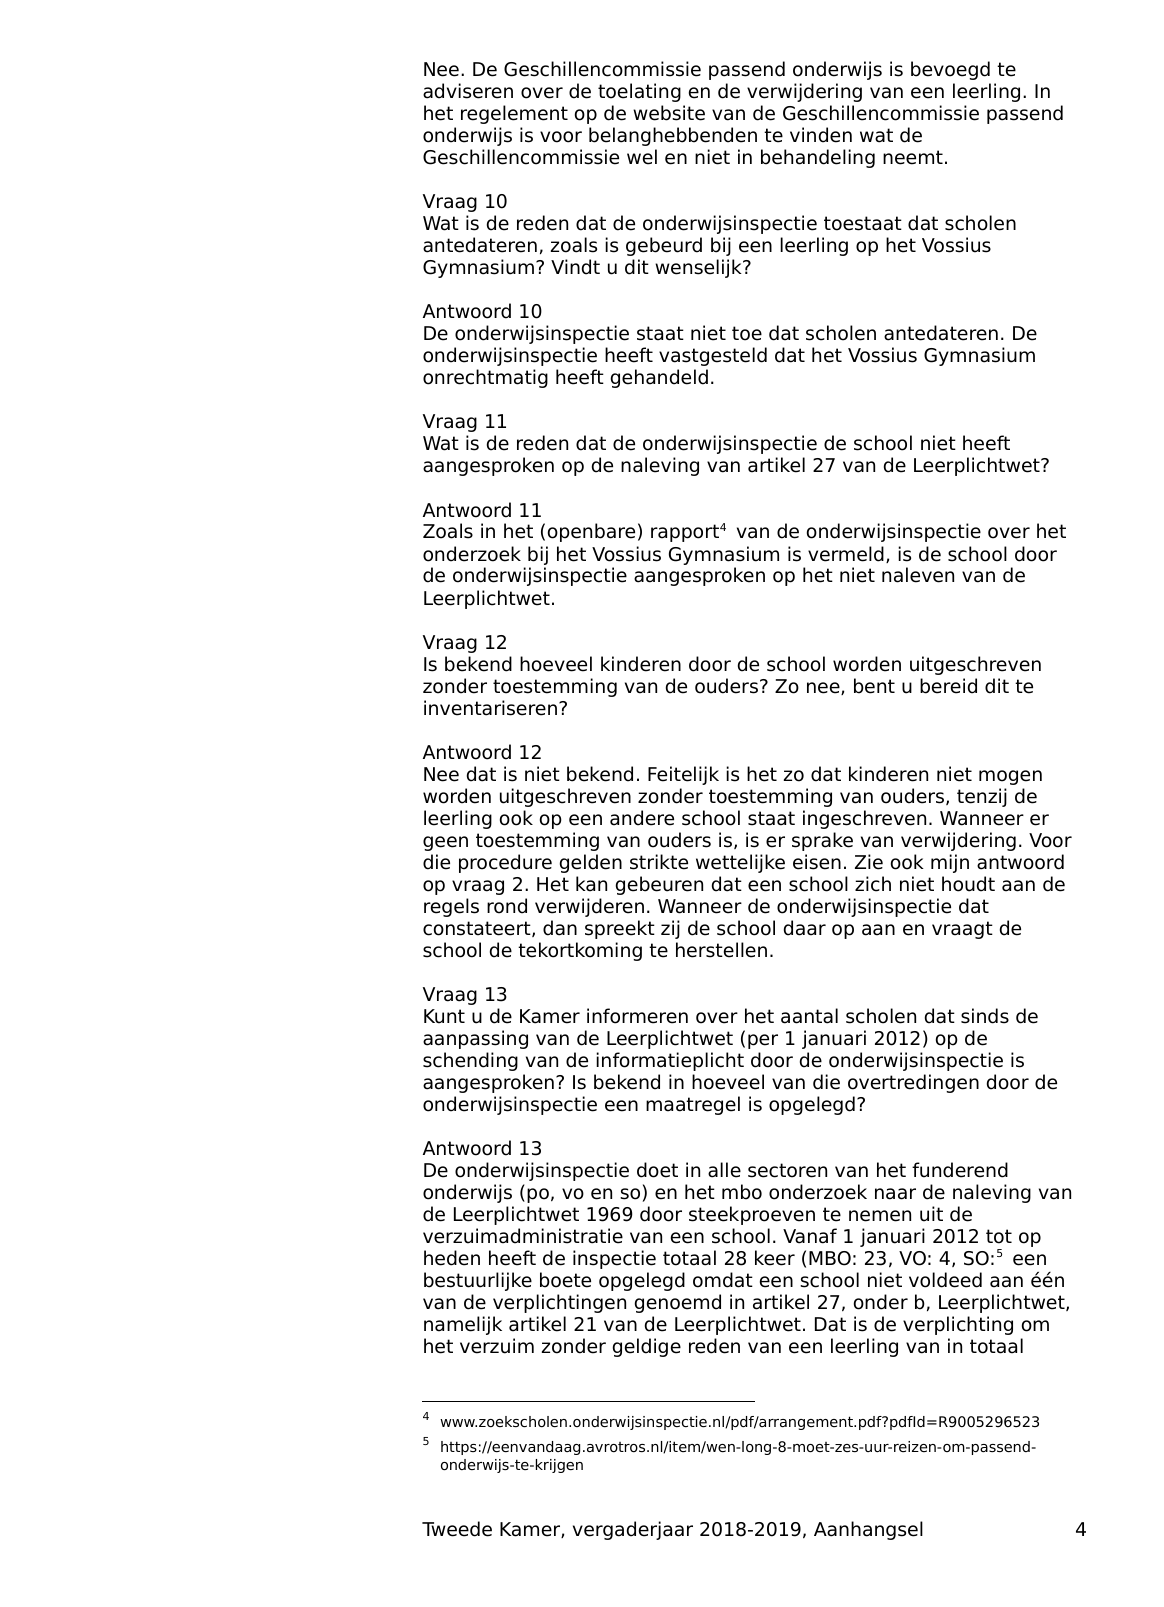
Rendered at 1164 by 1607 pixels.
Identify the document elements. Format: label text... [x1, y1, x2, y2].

text Vraag 12 [422, 632, 1087, 653]
text Nee dat is niet bekend. Feitelijk is het zo dat kinderen niet mogen worden uitgeschreven zonder toestemming van ouders, tenzij de leerling ook op een andere school staat ingeschreven. Wanneer er geen toestemming van ouders is, is er sprake van verwijdering. Voor die procedure gelden strikte wettelijke eisen. Zie ook mijn antwoord op vraag 2. Het kan gebeuren dat een school zich niet houdt aan de regels rond verwijderen. Wanneer de onderwijsinspectie dat constateert, dan spreekt zij de school daar op aan en vraagt de school de tekortkoming te herstellen. [422, 764, 1087, 961]
text Zoals in het (openbare) rapport van de onderwijsinspectie over het onderzoek bij het Vossius Gymnasium is vermeld, is de school door de onderwijsinspectie aangesproken op het niet naleven van de Leerplichtwet. [422, 521, 1087, 609]
text Antwoord 12 [422, 742, 1087, 764]
text Kunt u de Kamer informeren over het aantal scholen dat sinds de aanpassing van de Leerplichtwet (per 1 januari 2012) op de schending van de informatieplicht door de onderwijsinspectie is aangesproken? Is bekend in hoeveel van die overtredingen door de onderwijsinspectie een maatregel is opgelegd? [422, 1006, 1087, 1116]
text Vraag 11 [422, 411, 1087, 433]
text Antwoord 11 [422, 499, 1087, 521]
text Is bekend hoeveel kinderen door de school worden uitgeschreven zonder toestemming van de ouders? Zo nee, bent u bereid dit te inventariseren? [422, 653, 1087, 719]
text Vraag 13 [422, 984, 1087, 1006]
text https://eenvandaag.avrotros.nl/item/wen-long-8-moet-zes-uur-reizen-om-passend-onderwijs-te-krijgen [422, 1435, 1087, 1474]
text www.zoekscholen.onderwijsinspectie.nl/pdf/arrangement.pdf?pdfId=R9005296523 [422, 1410, 1087, 1432]
text Wat is de reden dat de onderwijsinspectie toestaat dat scholen antedateren, zoals is gebeurd bij een leerling op het Vossius Gymnasium? Vindt u dit wenselijk? [422, 213, 1087, 279]
text Antwoord 10 [422, 301, 1087, 323]
text Antwoord 13 [422, 1138, 1087, 1160]
text De onderwijsinspectie staat niet toe dat scholen antedateren. De onderwijsinspectie heeft vastgesteld dat het Vossius Gymnasium onrechtmatig heeft gehandeld. [422, 323, 1087, 389]
text Vraag 10 [422, 191, 1087, 213]
text Nee. De Geschillencommissie passend onderwijs is bevoegd te adviseren over de toelating en de verwijdering van een leerling. In het regelement op de website van de Geschillencommissie passend onderwijs is voor belanghebbenden te vinden wat de Geschillencommissie wel en niet in behandeling neemt. [422, 59, 1087, 169]
text De onderwijsinspectie doet in alle sectoren van het funderend onderwijs (po, vo en so) en het mbo onderzoek naar de naleving van de Leerplichtwet 1969 door steekproeven te nemen uit de verzuimadministratie van een school. Vanaf 1 januari 2012 tot op heden heeft de inspectie totaal 28 keer (MBO: 23, VO: 4, SO: een bestuurlijke boete opgelegd omdat een school niet voldeed aan één van de verplichtingen genoemd in artikel 27, onder b, Leerplichtwet, namelijk artikel 21 van de Leerplichtwet. Dat is de verplichting om het verzuim zonder geldige reden van een leerling van in totaal [422, 1160, 1087, 1357]
text Wat is de reden dat de onderwijsinspectie de school niet heeft aangesproken op de naleving van artikel 27 van de Leerplichtwet? [422, 433, 1087, 477]
